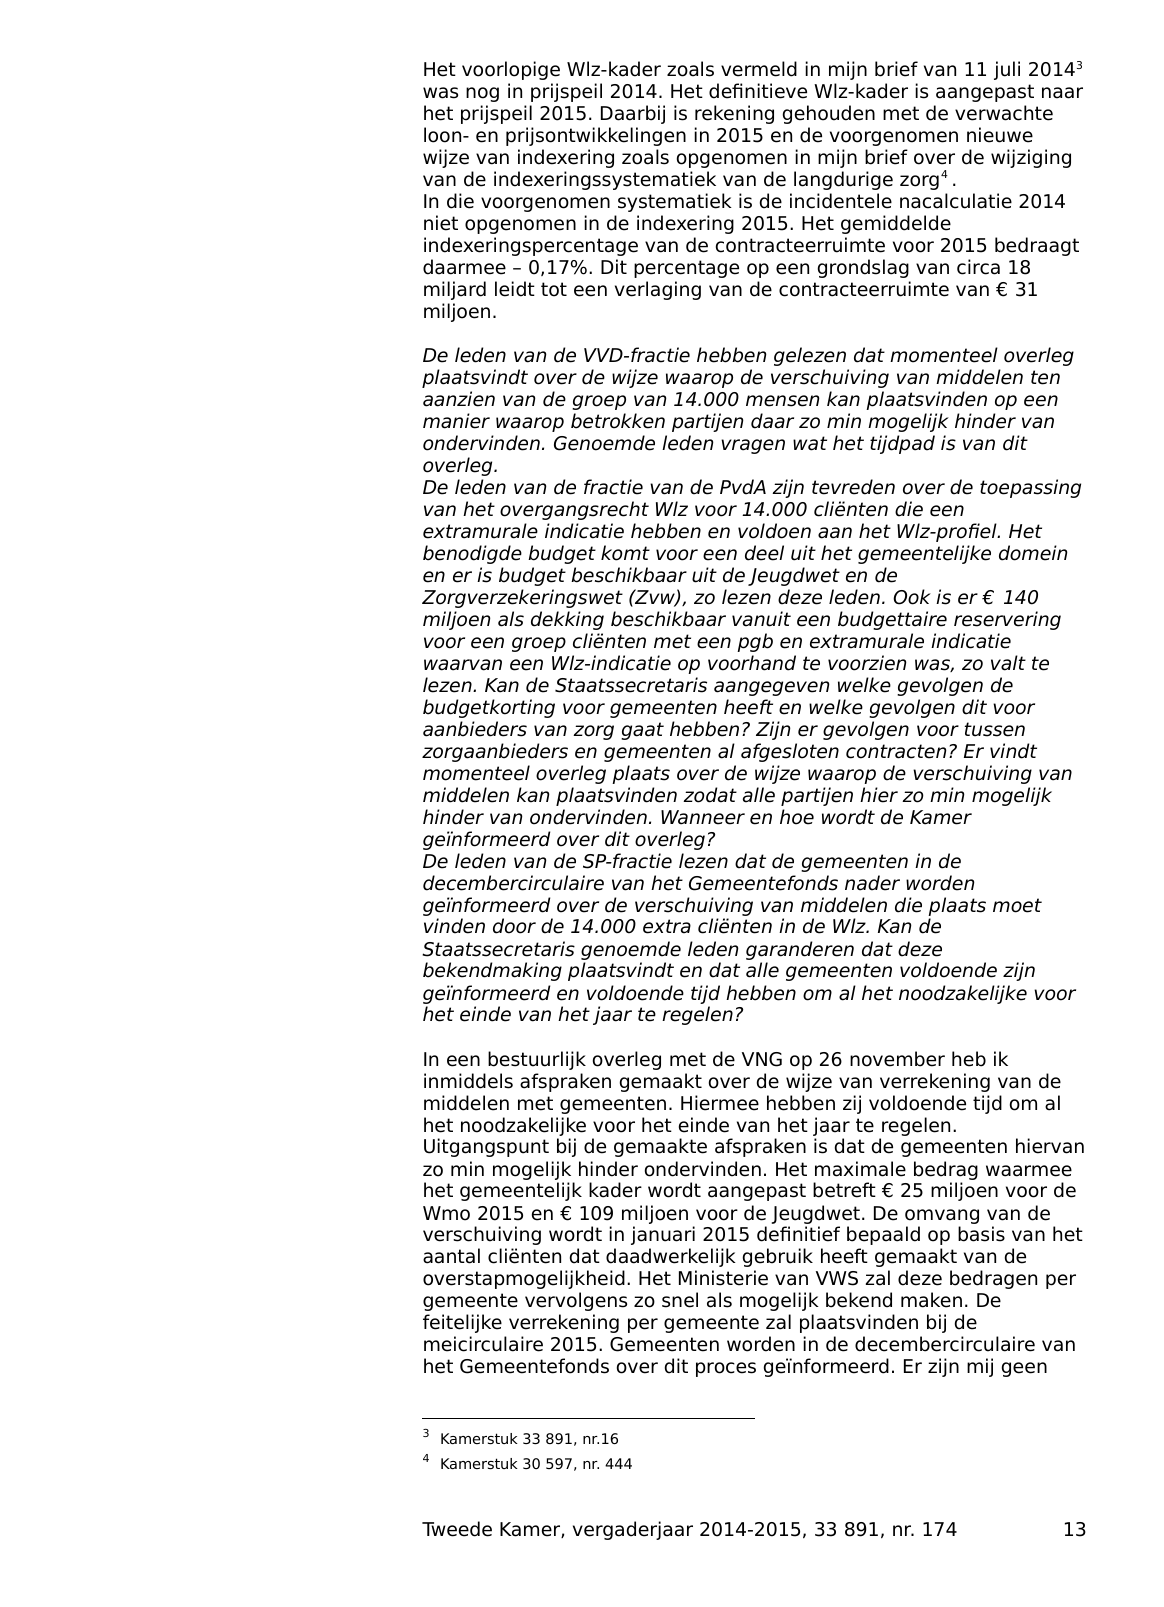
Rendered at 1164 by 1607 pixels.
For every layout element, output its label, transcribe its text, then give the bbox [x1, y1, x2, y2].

text De leden van de SP-fractie lezen dat de gemeenten in de decembercirculaire van het Gemeentefonds nader worden geïnformeerd over de verschuiving van middelen die plaats moet vinden door de 14.000 extra cliënten in de Wlz. Kan de Staatssecretaris genoemde leden garanderen dat deze bekendmaking plaatsvindt en dat alle gemeenten voldoende zijn geïnformeerd en voldoende tijd hebben om al het noodzakelijke voor het einde van het jaar te regelen? [422, 851, 1087, 1026]
text De leden van de fractie van de PvdA zijn tevreden over de toepassing van het overgangsrecht Wlz voor 14.000 cliënten die een extramurale indicatie hebben en voldoen aan het Wlz-profiel. Het benodigde budget komt voor een deel uit het gemeentelijke domein en er is budget beschikbaar uit de Jeugdwet en de Zorgverzekeringswet (Zvw), zo lezen deze leden. Ook is er € 140 miljoen als dekking beschikbaar vanuit een budgettaire reservering voor een groep cliënten met een pgb en extramurale indicatie waarvan een Wlz-indicatie op voorhand te voorzien was, zo valt te lezen. Kan de Staatssecretaris aangegeven welke gevolgen de budgetkorting voor gemeenten heeft en welke gevolgen dit voor aanbieders van zorg gaat hebben? Zijn er gevolgen voor tussen zorgaanbieders en gemeenten al afgesloten contracten? Er vindt momenteel overleg plaats over de wijze waarop de verschuiving van middelen kan plaatsvinden zodat alle partijen hier zo min mogelijk hinder van ondervinden. Wanneer en hoe wordt de Kamer geïnformeerd over dit overleg? [422, 477, 1087, 851]
text De leden van de VVD-fractie hebben gelezen dat momenteel overleg plaatsvindt over de wijze waarop de verschuiving van middelen ten aanzien van de groep van 14.000 mensen kan plaatsvinden op een manier waarop betrokken partijen daar zo min mogelijk hinder van ondervinden. Genoemde leden vragen wat het tijdpad is van dit overleg. [422, 345, 1087, 477]
text Kamerstuk 33 891, nr.16 [422, 1427, 1087, 1449]
text In die voorgenomen systematiek is de incidentele nacalculatie 2014 niet opgenomen in de indexering 2015. Het gemiddelde indexeringspercentage van de contracteerruimte voor 2015 bedraagt daarmee – 0,17%. Dit percentage op een grondslag van circa 18 miljard leidt tot een verlaging van de contracteerruimte van € 31 miljoen. [422, 191, 1087, 323]
text In een bestuurlijk overleg met de VNG op 26 november heb ik inmiddels afspraken gemaakt over de wijze van verrekening van de middelen met gemeenten. Hiermee hebben zij voldoende tijd om al het noodzakelijke voor het einde van het jaar te regelen. Uitgangspunt bij de gemaakte afspraken is dat de gemeenten hiervan zo min mogelijk hinder ondervinden. Het maximale bedrag waarmee het gemeentelijk kader wordt aangepast betreft € 25 miljoen voor de Wmo 2015 en € 109 miljoen voor de Jeugdwet. De omvang van de verschuiving wordt in januari 2015 definitief bepaald op basis van het aantal cliënten dat daadwerkelijk gebruik heeft gemaakt van de overstapmogelijkheid. Het Ministerie van VWS zal deze bedragen per gemeente vervolgens zo snel als mogelijk bekend maken. De feitelijke verrekening per gemeente zal plaatsvinden bij de meicirculaire 2015. Gemeenten worden in de decembercirculaire van het Gemeentefonds over dit proces geïnformeerd. Er zijn mij geen [422, 1048, 1087, 1378]
text Kamerstuk 30 597, nr. 444 [422, 1452, 1087, 1474]
text Het voorlopige Wlz-kader zoals vermeld in mijn brief van 11 juli 2014 was nog in prijspeil 2014. Het definitieve Wlz-kader is aangepast naar het prijspeil 2015. Daarbij is rekening gehouden met de verwachte loon- en prijsontwikkelingen in 2015 en de voorgenomen nieuwe wijze van indexering zoals opgenomen in mijn brief over de wijziging van de indexeringssystematiek van de langdurige zorg. [422, 59, 1087, 191]
